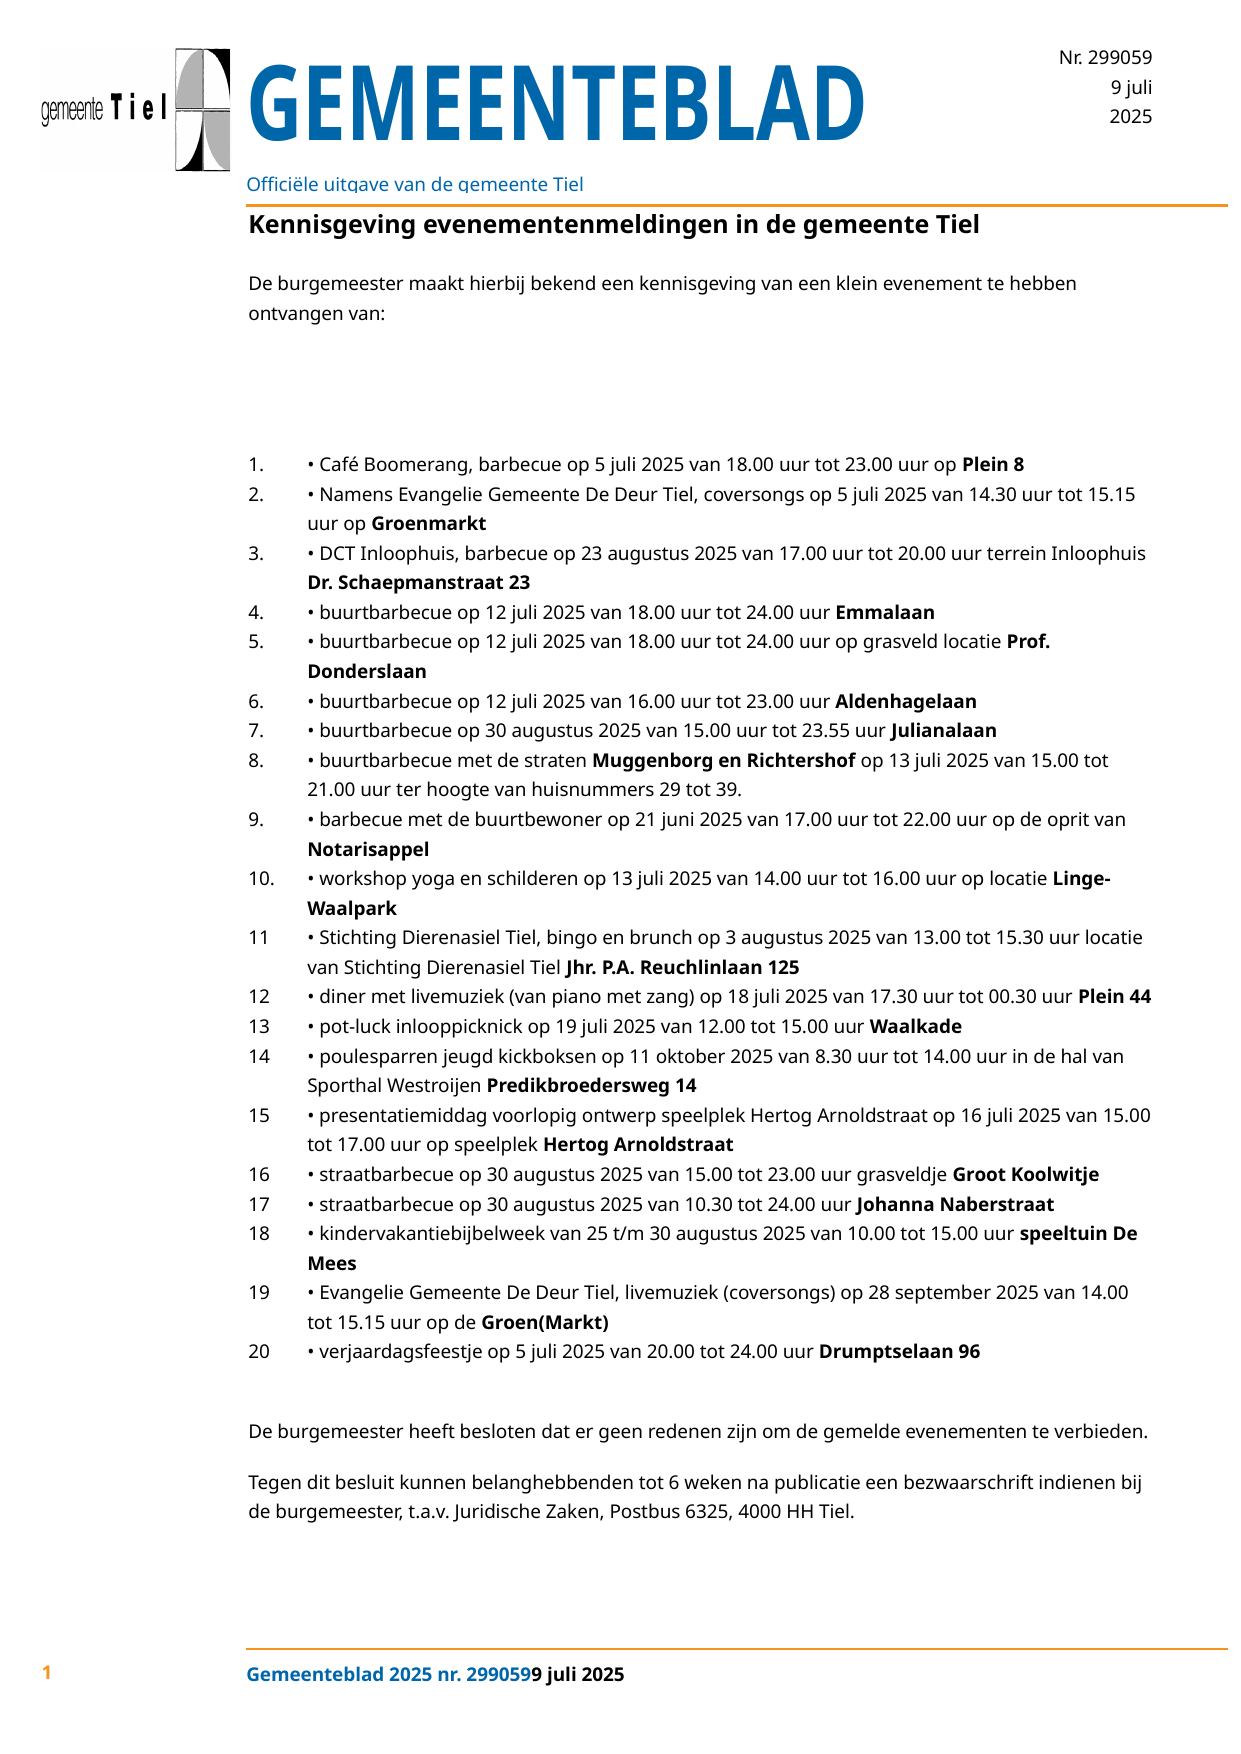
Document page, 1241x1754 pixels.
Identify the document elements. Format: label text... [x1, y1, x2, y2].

text Tegen dit besluit kunnen belanghebbenden tot 6 weken na publicatie een bezwaarschrift indienen bij de burgemeester, t.a.v. Juridische Zaken, Postbus 6325, 4000 HH Tiel. [248, 1469, 1152, 1524]
list • buurtbarbecue op 12 juli 2025 van 16.00 uur tot 23.00 uur Aldenhagelaan [248, 688, 1152, 713]
list • verjaardagsfeestje op 5 juli 2025 van 20.00 tot 24.00 uur Drumptselaan 96 [248, 1339, 1152, 1364]
list • barbecue met de buurtbewoner op 21 juni 2025 van 17.00 uur tot 22.00 uur op de oprit van Notarisappel [248, 806, 1152, 861]
list • Namens Evangelie Gemeente De Deur Tiel, coversongs op 5 juli 2025 van 14.30 uur tot 15.15 uur op Groenmarkt [248, 481, 1152, 536]
list • straatbarbecue op 30 augustus 2025 van 10.30 tot 24.00 uur Johanna Naberstraat [248, 1191, 1152, 1216]
text Kennisgeving evenementenmeldingen in de gemeente Tiel [248, 207, 1152, 241]
text De burgemeester heeft besloten dat er geen redenen zijn om de gemelde evenementen te verbieden. [248, 1419, 1152, 1444]
list • Café Boomerang, barbecue op 5 juli 2025 van 18.00 uur tot 23.00 uur op Plein 8 [248, 451, 1152, 477]
list • buurtbarbecue op 30 augustus 2025 van 15.00 uur tot 23.55 uur Julianalaan [248, 717, 1152, 743]
list • buurtbarbecue op 12 juli 2025 van 18.00 uur tot 24.00 uur op grasveld locatie Prof. Donderslaan [248, 629, 1152, 684]
list • diner met livemuziek (van piano met zang) op 18 juli 2025 van 17.30 uur tot 00.30 uur Plein 44 [248, 984, 1152, 1009]
picture [41, 47, 231, 172]
list • buurtbarbecue op 12 juli 2025 van 18.00 uur tot 24.00 uur Emmalaan [248, 599, 1152, 625]
text De burgemeester maakt hierbij bekend een kennisgeving van een klein evenement te hebben ontvangen van: [248, 270, 1152, 326]
list • kindervakantiebijbelweek van 25 t/m 30 augustus 2025 van 10.00 tot 15.00 uur speeltuin De Mees [248, 1220, 1152, 1276]
list • straatbarbecue op 30 augustus 2025 van 15.00 tot 23.00 uur grasveldje Groot Koolwitje [248, 1161, 1152, 1187]
list • poulesparren jeugd kickboksen op 11 oktober 2025 van 8.30 uur tot 14.00 uur in de hal van Sporthal Westroijen Predikbroedersweg 14 [248, 1043, 1152, 1098]
list • presentatiemiddag voorlopig ontwerp speelplek Hertog Arnoldstraat op 16 juli 2025 van 15.00 tot 17.00 uur op speelplek Hertog Arnoldstraat [248, 1102, 1152, 1157]
list • Evangelie Gemeente De Deur Tiel, livemuziek (coversongs) op 28 september 2025 van 14.00 tot 15.15 uur op de Groen(Markt) [248, 1279, 1152, 1335]
list • buurtbarbecue met de straten Muggenborg en Richtershof op 13 juli 2025 van 15.00 tot 21.00 uur ter hoogte van huisnummers 29 tot 39. [248, 747, 1152, 802]
list • Stichting Dierenasiel Tiel, bingo en brunch op 3 augustus 2025 van 13.00 tot 15.30 uur locatie van Stichting Dierenasiel Tiel Jhr. P.A. Reuchlinlaan 125 [248, 924, 1152, 980]
list • workshop yoga en schilderen op 13 juli 2025 van 14.00 uur tot 16.00 uur op locatie Linge-Waalpark [248, 865, 1152, 921]
list • DCT Inloophuis, barbecue op 23 augustus 2025 van 17.00 uur tot 20.00 uur terrein Inloophuis Dr. Schaepmanstraat 23 [248, 540, 1152, 595]
list • pot-luck inlooppicknick op 19 juli 2025 van 12.00 tot 15.00 uur Waalkade [248, 1013, 1152, 1039]
